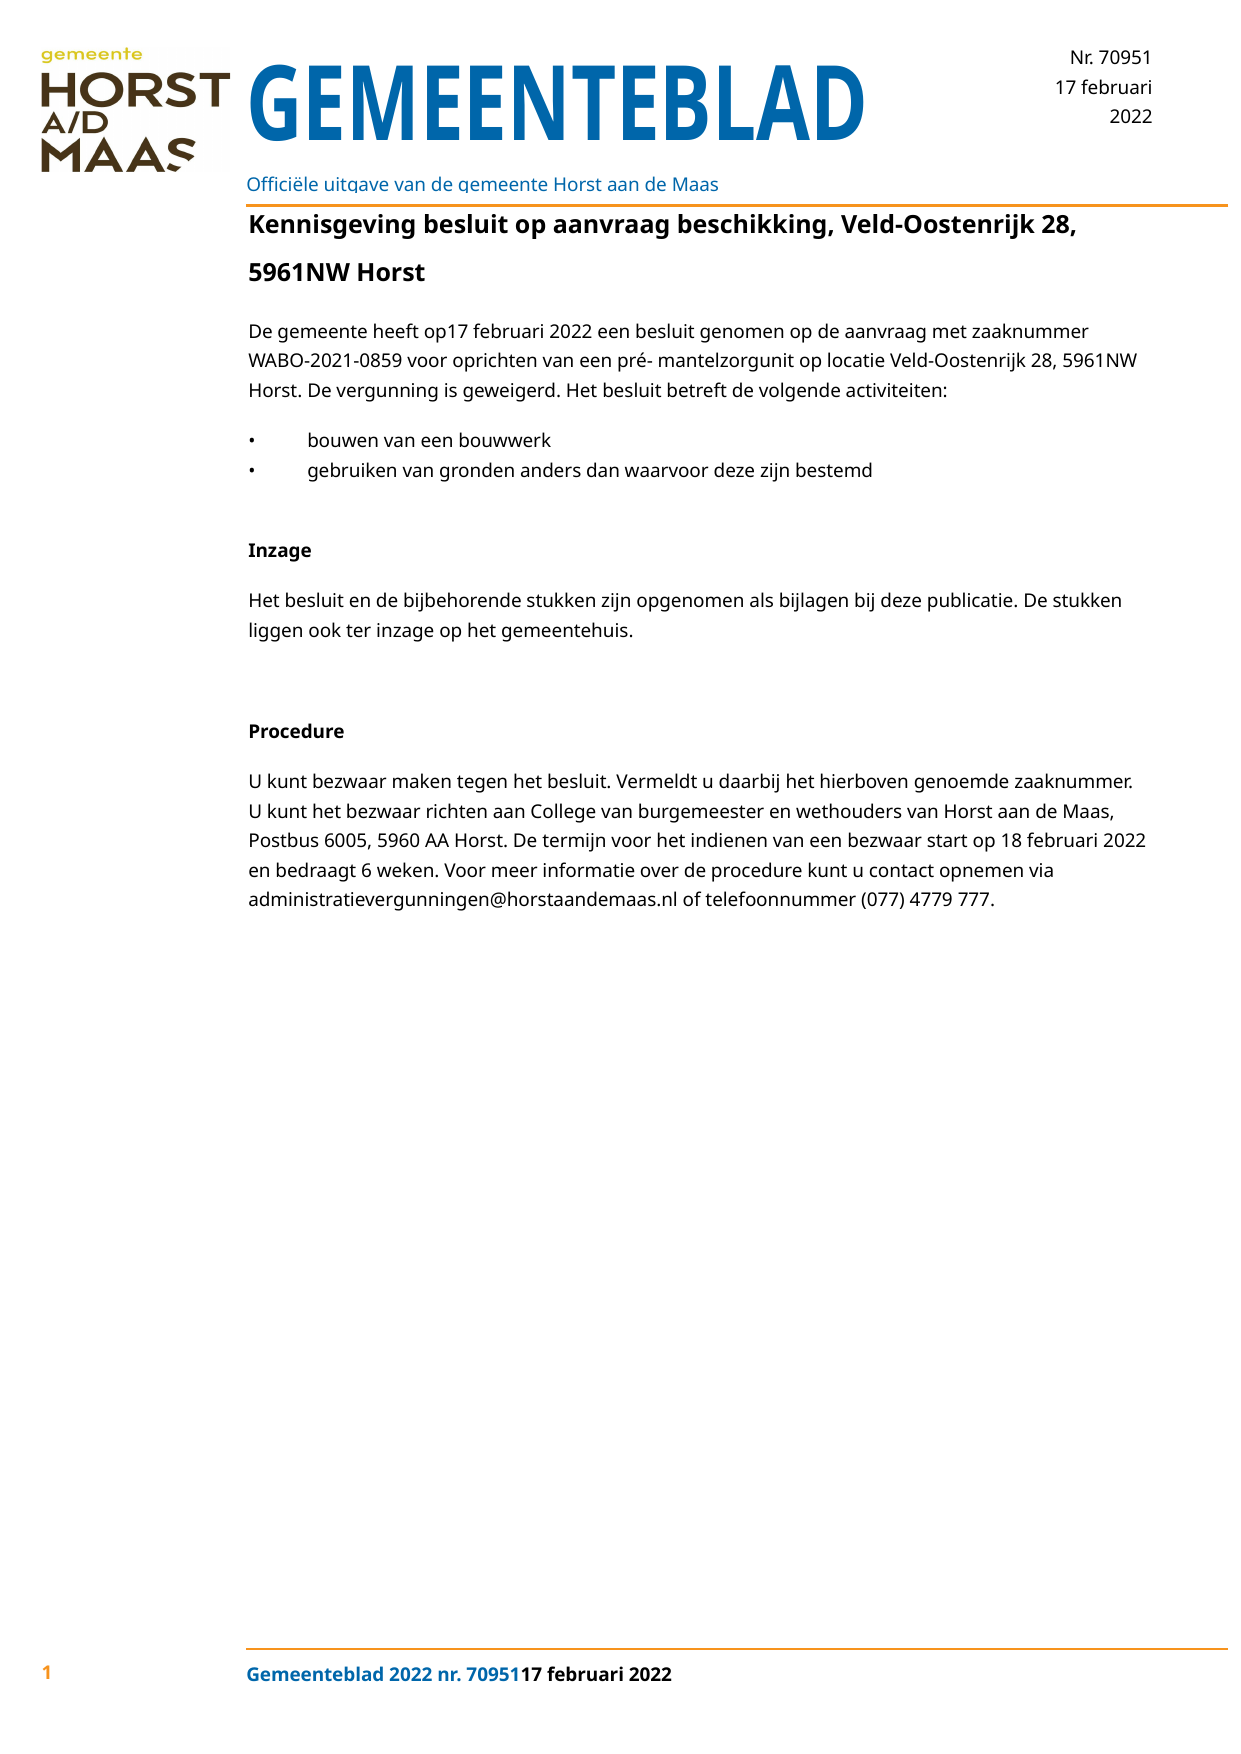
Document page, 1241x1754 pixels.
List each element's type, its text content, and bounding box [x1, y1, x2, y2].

text De gemeente heeft op17 februari 2022 een besluit genomen op de aanvraag met zaaknummer WABO-2021-0859 voor oprichten van een pré- mantelzorgunit op locatie Veld-Oostenrijk 28, 5961NW Horst. De vergunning is geweigerd. Het besluit betreft de volgende activiteiten: [248, 318, 1152, 403]
list gebruiken van gronden anders dan waarvoor deze zijn bestemd [248, 457, 1152, 483]
text Procedure [248, 718, 1152, 744]
text Kennisgeving besluit op aanvraag beschikking, Veld-Oostenrijk 28, 5961NW Horst [248, 207, 1152, 288]
text Inzage [248, 537, 1152, 563]
list bouwen van een bouwwerk [248, 427, 1152, 453]
text U kunt bezwaar maken tegen het besluit. Vermeldt u daarbij het hierboven genoemde zaaknummer. U kunt het bezwaar richten aan College van burgemeester en wethouders van Horst aan de Maas, Postbus 6005, 5960 AA Horst. De termijn voor het indienen van een bezwaar start op 18 februari 2022 en bedraagt 6 weken. Voor meer informatie over de procedure kunt u contact opnemen via administratievergunningen@horstaandemaas.nl of telefoonnummer (077) 4779 777. [248, 768, 1152, 912]
text Het besluit en de bijbehorende stukken zijn opgenomen als bijlagen bij deze publicatie. De stukken liggen ook ter inzage op het gemeentehuis. [248, 587, 1152, 643]
picture [41, 47, 231, 172]
